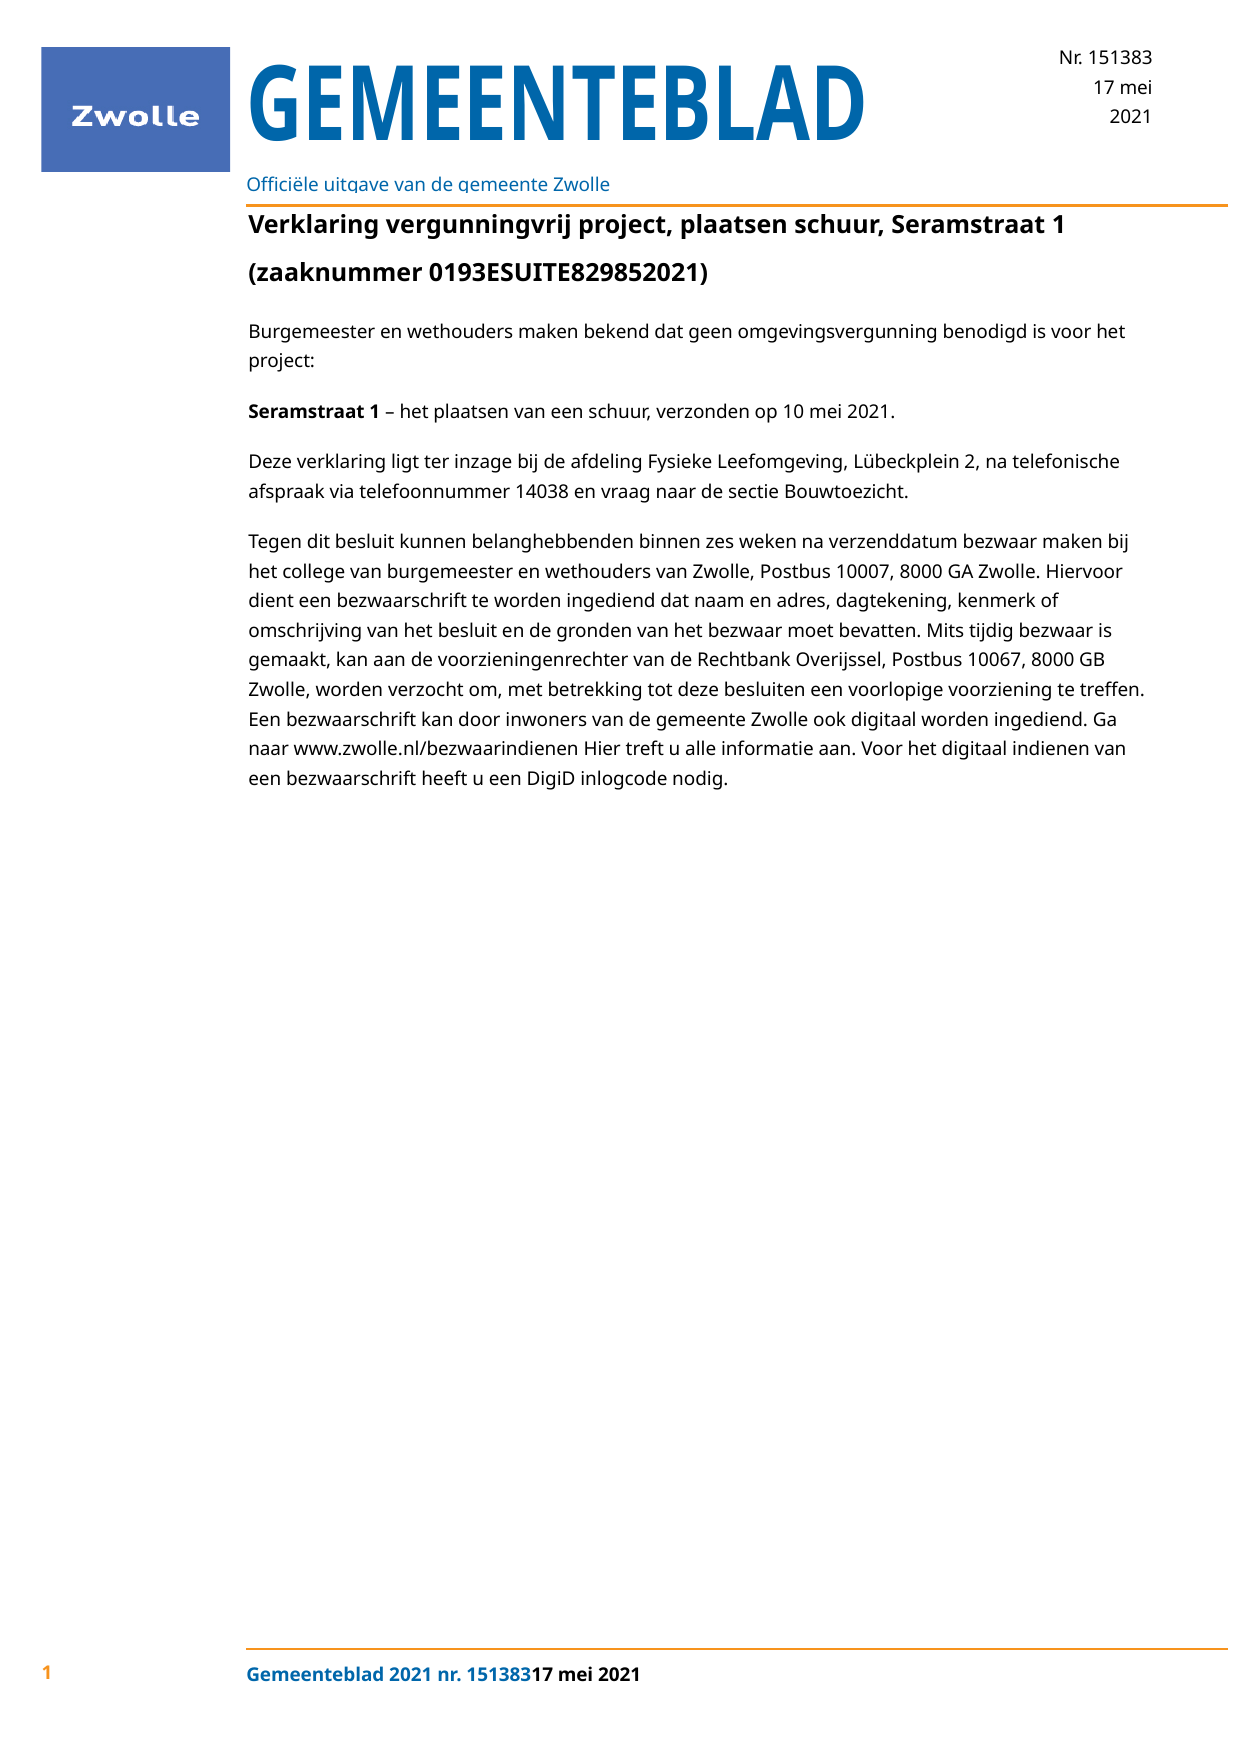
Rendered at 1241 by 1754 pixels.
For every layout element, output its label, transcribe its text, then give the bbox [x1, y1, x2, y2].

text Tegen dit besluit kunnen belanghebbenden binnen zes weken na verzenddatum bezwaar maken bij het college van burgemeester en wethouders van Zwolle, Postbus 10007, 8000 GA Zwolle. Hiervoor dient een bezwaarschrift te worden ingediend dat naam en adres, dagtekening, kenmerk of omschrijving van het besluit en de gronden van het bezwaar moet bevatten. Mits tijdig bezwaar is gemaakt, kan aan de voorzieningenrechter van de Rechtbank Overijssel, Postbus 10067, 8000 GB Zwolle, worden verzocht om, met betrekking tot deze besluiten een voorlopige voorziening te treffen. Een bezwaarschrift kan door inwoners van de gemeente Zwolle ook digitaal worden ingediend. Ga naar www.zwolle.nl/bezwaarindienen Hier treft u alle informatie aan. Voor het digitaal indienen van een bezwaarschrift heeft u een DigiD inlogcode nodig. [248, 528, 1152, 791]
picture [41, 47, 231, 172]
text Verklaring vergunningvrij project, plaatsen schuur, Seramstraat 1 (zaaknummer 0193ESUITE829852021) [248, 207, 1152, 288]
text Seramstraat 1 – het plaatsen van een schuur, verzonden op 10 mei 2021. [248, 398, 1152, 424]
text Deze verklaring ligt ter inzage bij de afdeling Fysieke Leefomgeving, Lübeckplein 2, na telefonische afspraak via telefoonnummer 14038 en vraag naar de sectie Bouwtoezicht. [248, 448, 1152, 504]
text Burgemeester en wethouders maken bekend dat geen omgevingsvergunning benodigd is voor het project: [248, 318, 1152, 373]
